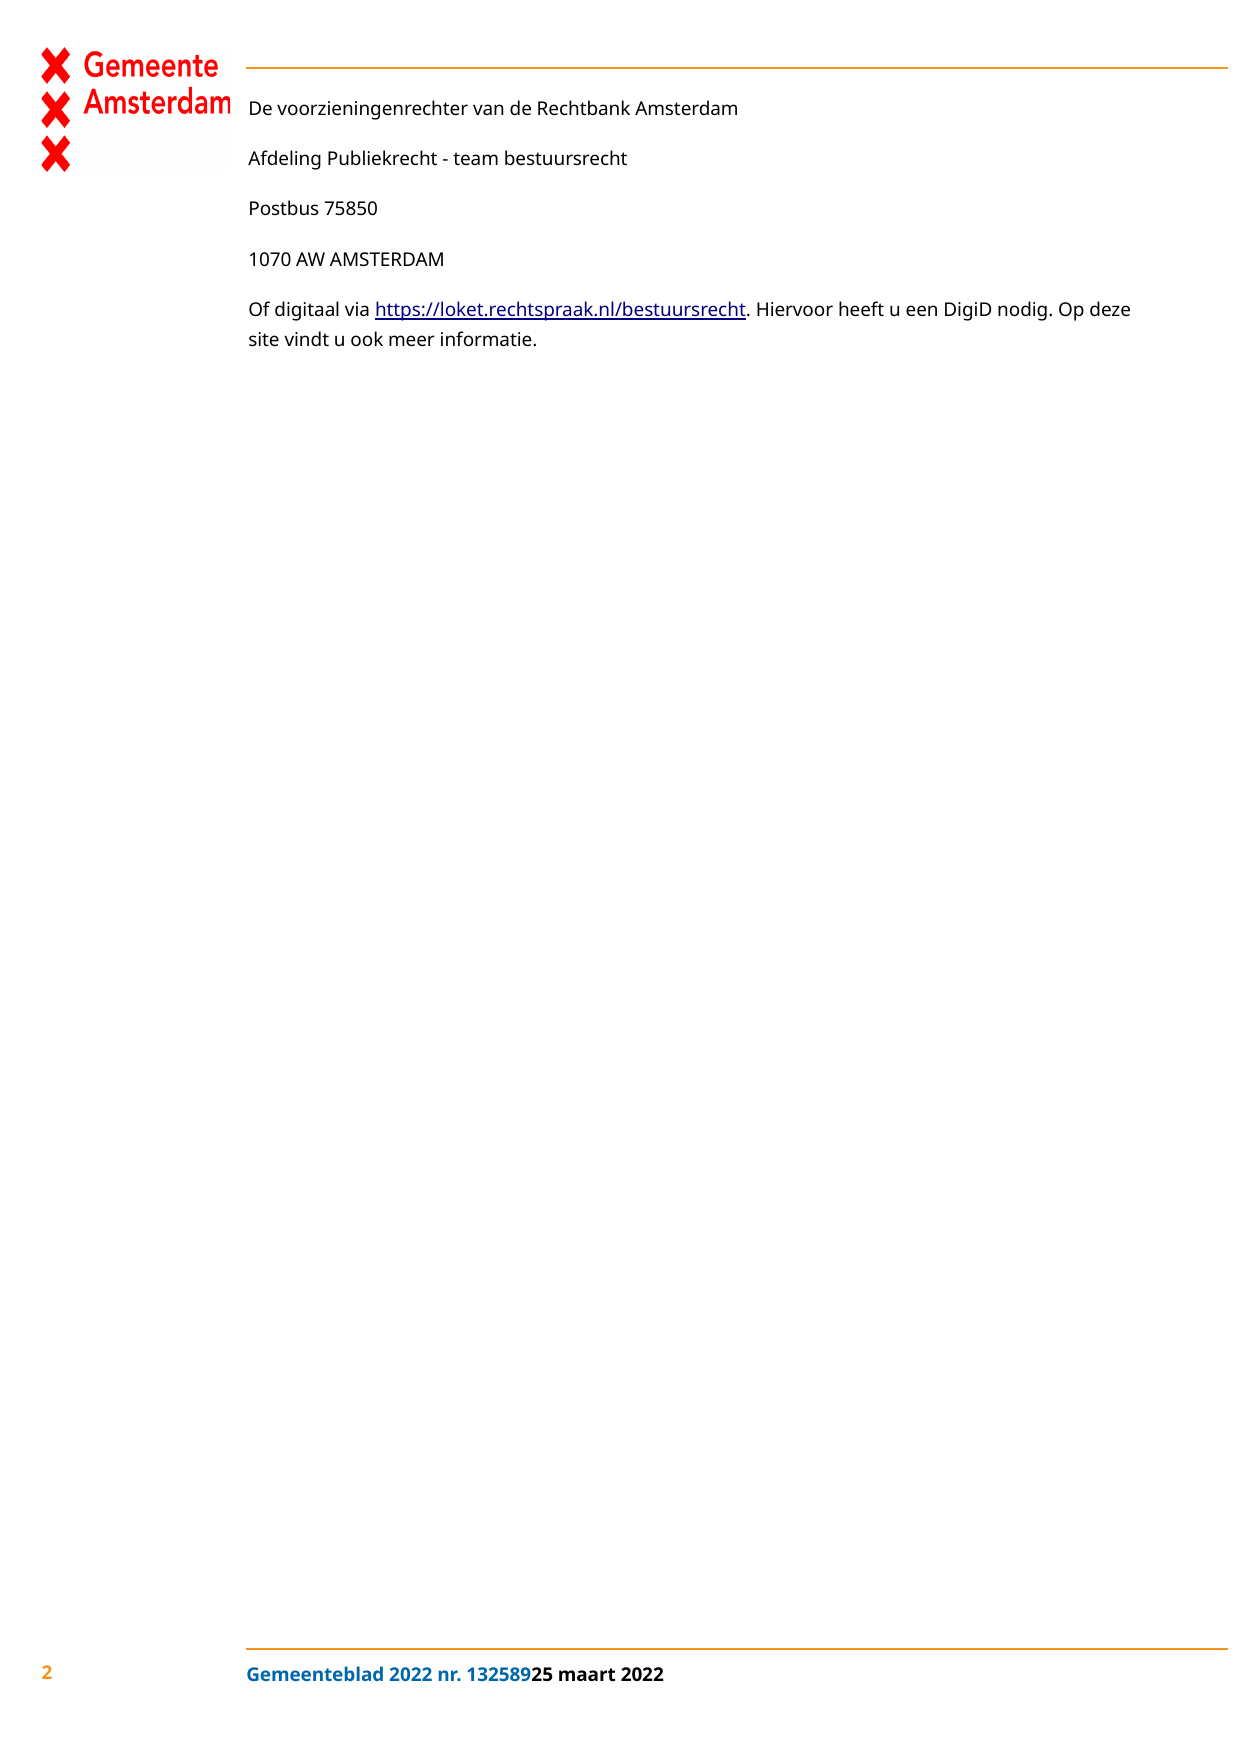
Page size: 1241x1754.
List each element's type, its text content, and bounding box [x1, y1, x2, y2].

text De voorzieningenrechter van de Rechtbank Amsterdam [248, 95, 1152, 121]
text 1070 AW AMSTERDAM [248, 246, 1152, 272]
text Postbus 75850 [248, 196, 1152, 221]
picture [41, 47, 231, 172]
text Of digitaal via https://loket.rechtspraak.nl/bestuursrecht. Hiervoor heeft u een DigiD nodig. Op deze site vindt u ook meer informatie. [248, 296, 1152, 352]
text Afdeling Publiekrecht - team bestuursrecht [248, 145, 1152, 171]
